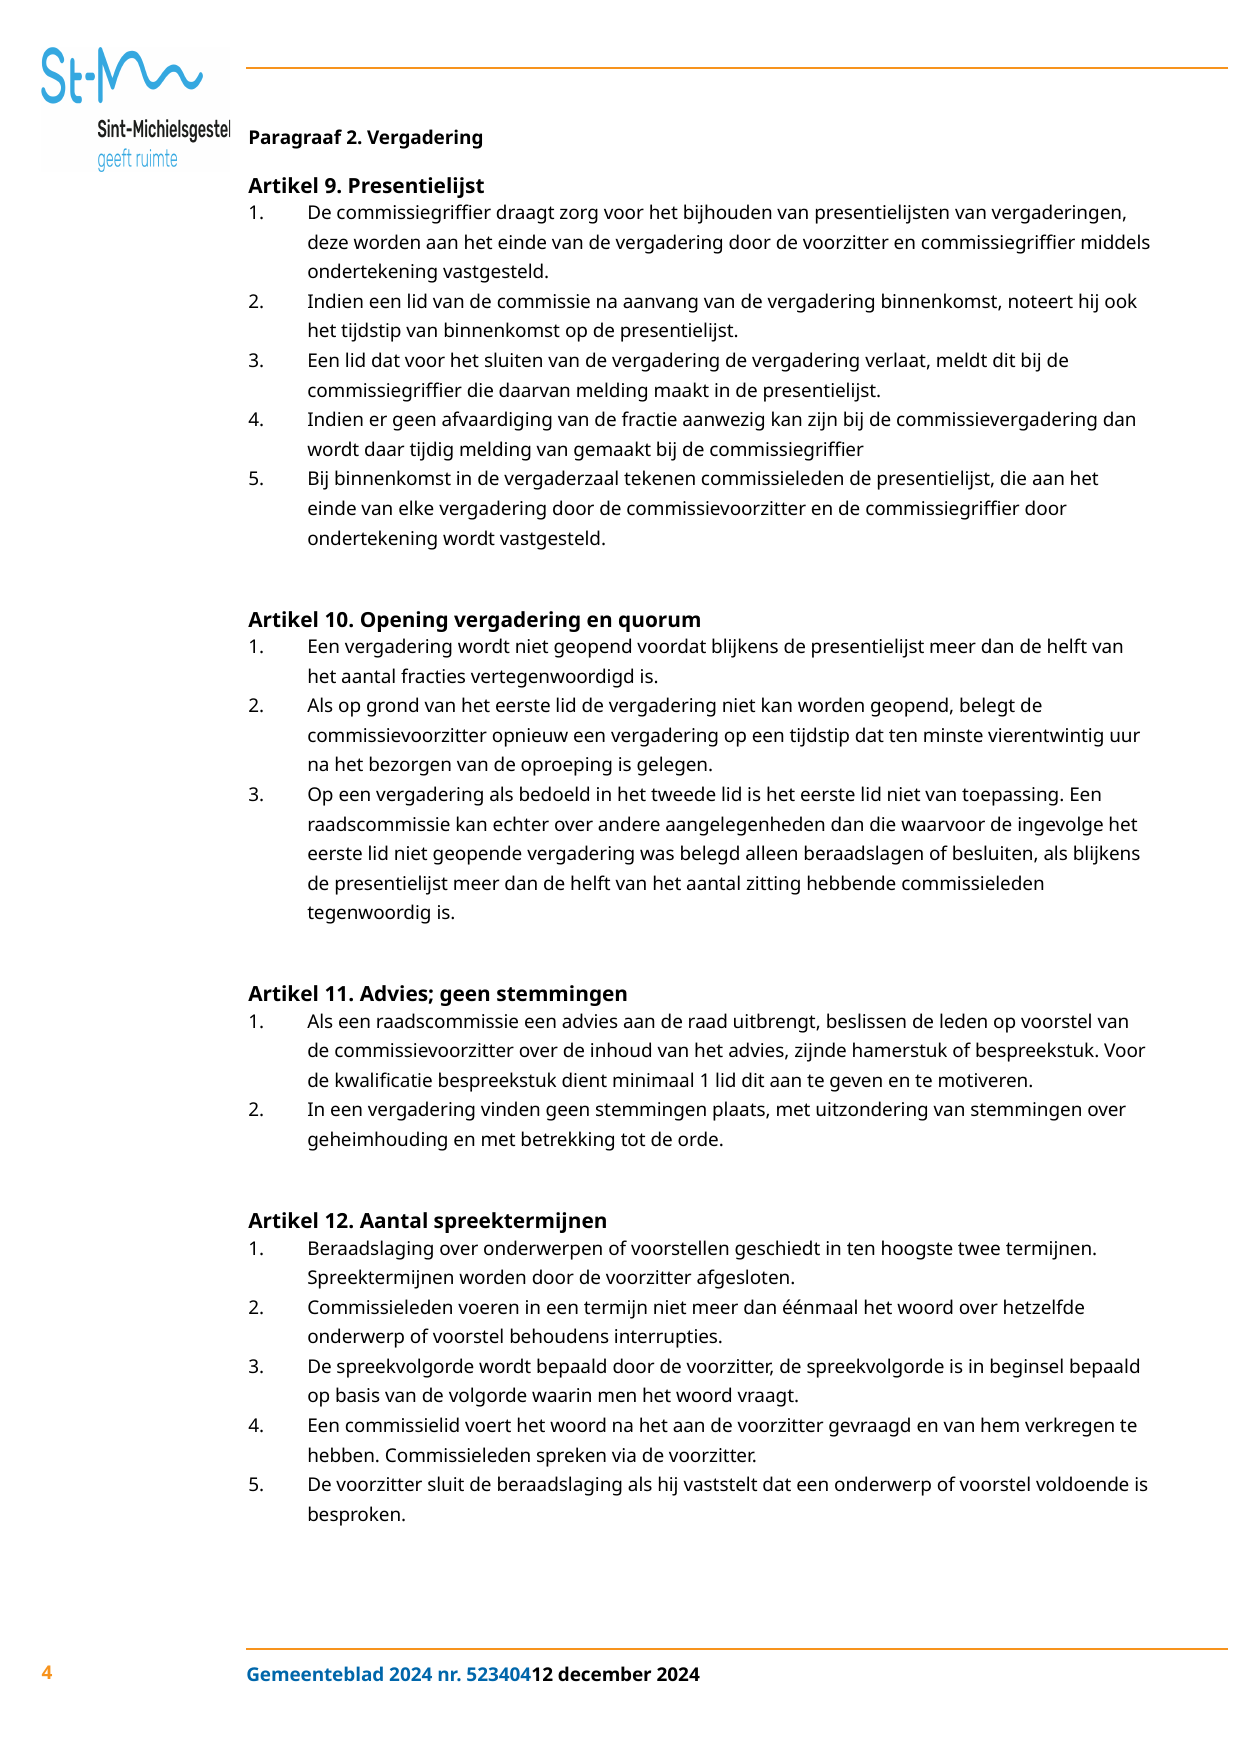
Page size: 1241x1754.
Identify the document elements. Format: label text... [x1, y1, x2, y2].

text Artikel 11. Advies; geen stemmingen [248, 979, 1152, 1008]
list De spreekvolgorde wordt bepaald door de voorzitter, de spreekvolgorde is in beginsel bepaald op basis van de volgorde waarin men het woord vraagt. [248, 1353, 1152, 1408]
list Een vergadering wordt niet geopend voordat blijkens de presentielijst meer dan de helft van het aantal fracties vertegenwoordigd is. [248, 633, 1152, 688]
text Artikel 10. Opening vergadering en quorum [248, 605, 1152, 633]
list Indien er geen afvaardiging van de fractie aanwezig kan zijn bij de commissievergadering dan wordt daar tijdig melding van gemaakt bij de commissiegriffier [248, 406, 1152, 462]
list Op een vergadering als bedoeld in het tweede lid is het eerste lid niet van toepassing. Een raadscommissie kan echter over andere aangelegenheden dan die waarvoor de ingevolge het eerste lid niet geopende vergadering was belegd alleen beraadslagen of besluiten, als blijkens de presentielijst meer dan de helft van het aantal zitting hebbende commissieleden tegenwoordig is. [248, 781, 1152, 925]
list De voorzitter sluit de beraadslaging als hij vaststelt dat een onderwerp of voorstel voldoende is besproken. [248, 1471, 1152, 1527]
text Paragraaf 2. Vergadering [248, 124, 1152, 150]
list De commissiegriffier draagt zorg voor het bijhouden van presentielijsten van vergaderingen, deze worden aan het einde van de vergadering door de voorzitter en commissiegriffier middels ondertekening vastgesteld. [248, 199, 1152, 284]
list Commissieleden voeren in een termijn niet meer dan éénmaal het woord over hetzelfde onderwerp of voorstel behoudens interrupties. [248, 1294, 1152, 1349]
list Als op grond van het eerste lid de vergadering niet kan worden geopend, belegt de commissievoorzitter opnieuw een vergadering op een tijdstip dat ten minste vierentwintig uur na het bezorgen van de oproeping is gelegen. [248, 692, 1152, 777]
text Artikel 9. Presentielijst [248, 171, 1152, 199]
list Beraadslaging over onderwerpen of voorstellen geschiedt in ten hoogste twee termijnen. Spreektermijnen worden door de voorzitter afgesloten. [248, 1235, 1152, 1290]
list Indien een lid van de commissie na aanvang van de vergadering binnenkomst, noteert hij ook het tijdstip van binnenkomst op de presentielijst. [248, 288, 1152, 343]
list Een lid dat voor het sluiten van de vergadering de vergadering verlaat, meldt dit bij de commissiegriffier die daarvan melding maakt in de presentielijst. [248, 347, 1152, 403]
text Artikel 12. Aantal spreektermijnen [248, 1206, 1152, 1235]
list Bij binnenkomst in de vergaderzaal tekenen commissieleden de presentielijst, die aan het einde van elke vergadering door de commissievoorzitter en de commissiegriffier door ondertekening wordt vastgesteld. [248, 466, 1152, 551]
picture [41, 47, 231, 172]
list In een vergadering vinden geen stemmingen plaats, met uitzondering van stemmingen over geheimhouding en met betrekking tot de orde. [248, 1097, 1152, 1152]
list Een commissielid voert het woord na het aan de voorzitter gevraagd en van hem verkregen te hebben. Commissieleden spreken via de voorzitter. [248, 1412, 1152, 1467]
list Als een raadscommissie een advies aan de raad uitbrengt, beslissen de leden op voorstel van de commissievoorzitter over de inhoud van het advies, zijnde hamerstuk of bespreekstuk. Voor de kwalificatie bespreekstuk dient minimaal 1 lid dit aan te geven en te motiveren. [248, 1008, 1152, 1093]
